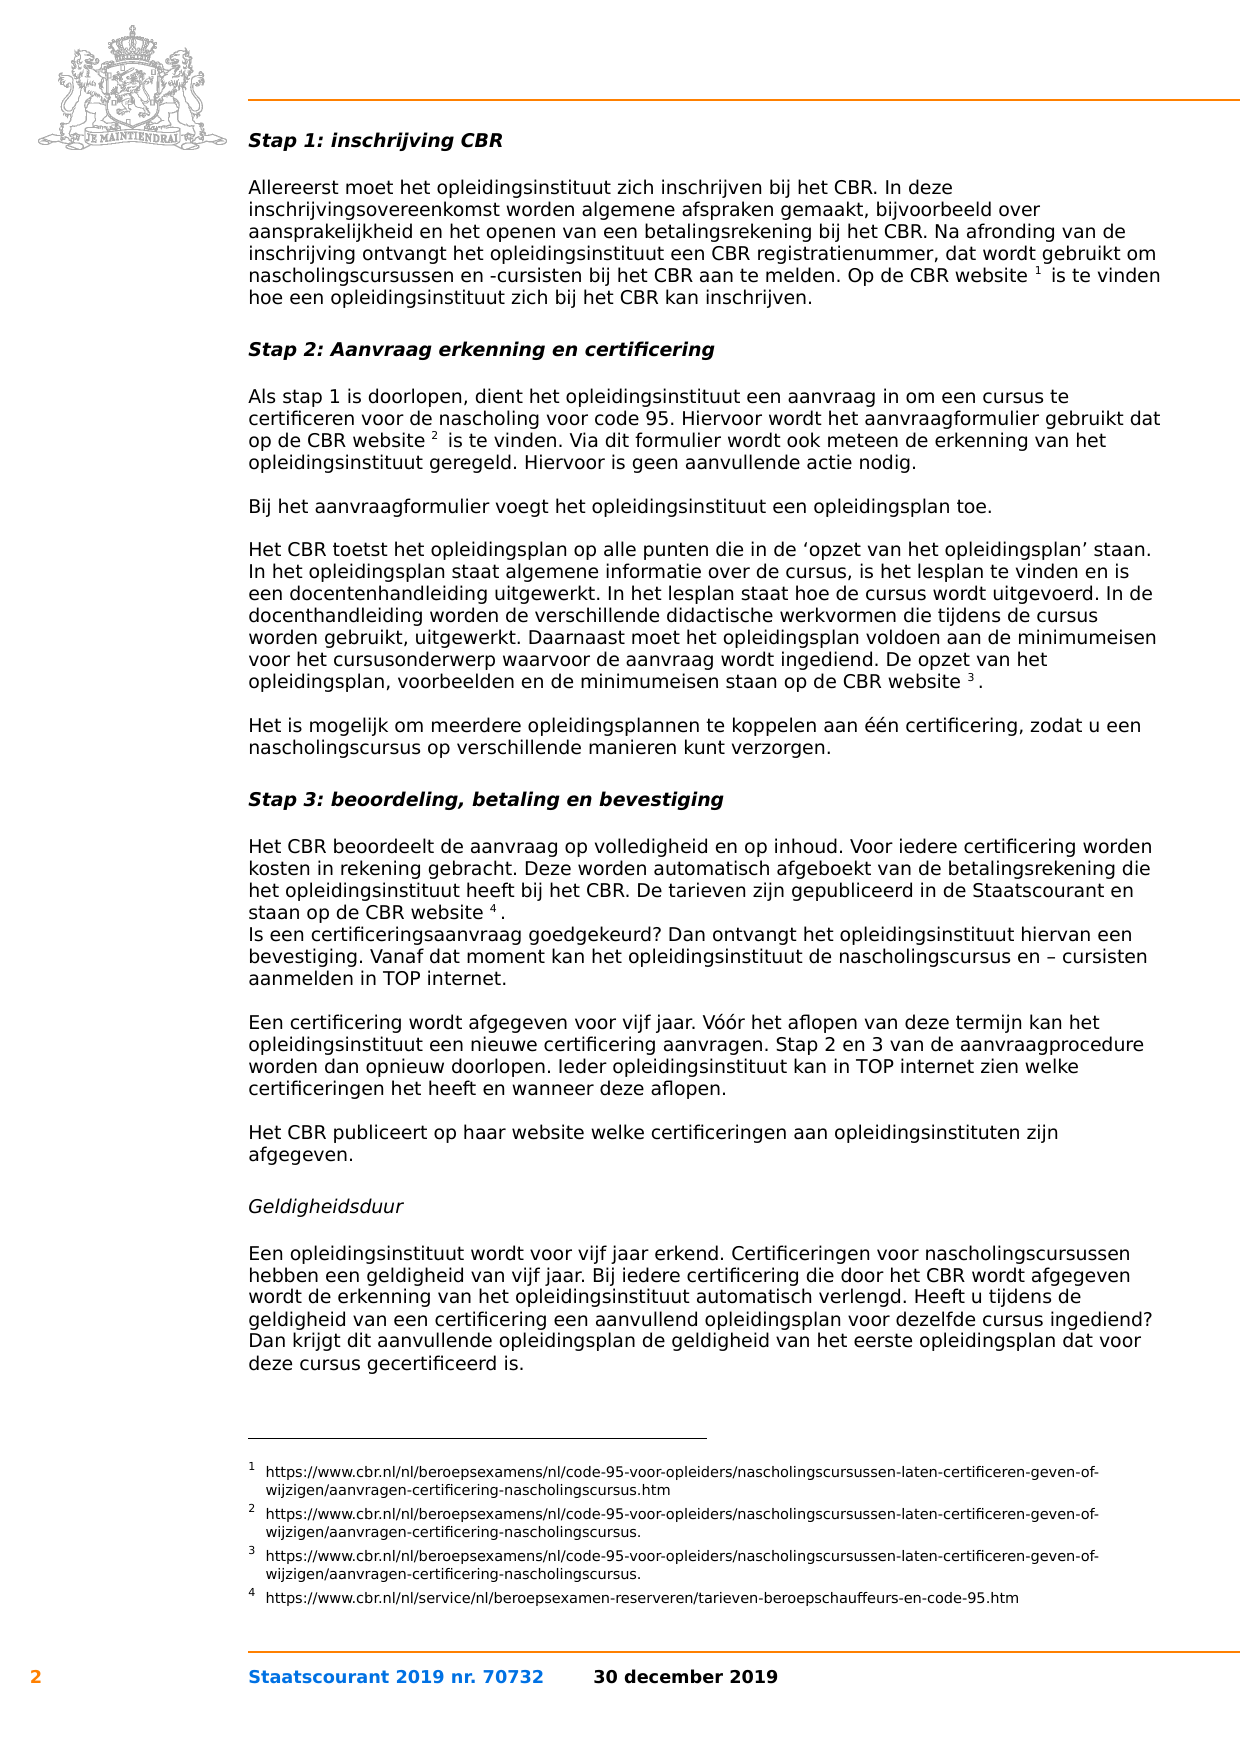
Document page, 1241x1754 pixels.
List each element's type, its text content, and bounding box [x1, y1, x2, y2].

picture [38, 25, 227, 150]
subtitle Stap 2: Aanvraag erkenning en certificering [248, 339, 1163, 361]
text Het CBR publiceert op haar website welke certificeringen aan opleidingsinstituten zijn afgegeven. [248, 1122, 1163, 1166]
subtitle Stap 1: inschrijving CBR [248, 130, 1163, 152]
text https://www.cbr.nl/nl/beroepsexamens/nl/code-95-voor-opleiders/nascholingscursussen-laten-certificeren-geven-of-wijzigen/aanvragen-certificering-nascholingscursus. [248, 1544, 1163, 1583]
text Allereerst moet het opleidingsinstituut zich inschrijven bij het CBR. In deze inschrijvingsovereenkomst worden algemene afspraken gemaakt, bijvoorbeeld over aansprakelijkheid en het openen van een betalingsrekening bij het CBR. Na afronding van de inschrijving ontvangt het opleidingsinstituut een CBR registratienummer, dat wordt gebruikt om nascholingscursussen en -cursisten bij het CBR aan te melden. Op de CBR website is te vinden hoe een opleidingsinstituut zich bij het CBR kan inschrijven. [248, 177, 1163, 309]
subtitle Stap 3: beoordeling, betaling en bevestiging [248, 789, 1163, 811]
text https://www.cbr.nl/nl/service/nl/beroepsexamen-reserveren/tarieven-beroepschauffeurs-en-code-95.htm [248, 1586, 1163, 1608]
text Een opleidingsinstituut wordt voor vijf jaar erkend. Certificeringen voor nascholingscursussen hebben een geldigheid van vijf jaar. Bij iedere certificering die door het CBR wordt afgegeven wordt de erkenning van het opleidingsinstituut automatisch verlengd. Heeft u tijdens de geldigheid van een certificering een aanvullend opleidingsplan voor dezelfde cursus ingediend? Dan krijgt dit aanvullende opleidingsplan de geldigheid van het eerste opleidingsplan dat voor deze cursus gecertificeerd is. [248, 1242, 1163, 1374]
text https://www.cbr.nl/nl/beroepsexamens/nl/code-95-voor-opleiders/nascholingscursussen-laten-certificeren-geven-of-wijzigen/aanvragen-certificering-nascholingscursus. [248, 1502, 1163, 1541]
text Is een certificeringsaanvraag goedgekeurd? Dan ontvangt het opleidingsinstituut hiervan een bevestiging. Vanaf dat moment kan het opleidingsinstituut de nascholingscursus en – cursisten aanmelden in TOP internet. [248, 924, 1163, 990]
text Het CBR beoordeelt de aanvraag op volledigheid en op inhoud. Voor iedere certificering worden kosten in rekening gebracht. Deze worden automatisch afgeboekt van de betalingsrekening die het opleidingsinstituut heeft bij het CBR. De tarieven zijn gepubliceerd in de Staatscourant en staan op de CBR website . [248, 836, 1163, 924]
text https://www.cbr.nl/nl/beroepsexamens/nl/code-95-voor-opleiders/nascholingscursussen-laten-certificeren-geven-of-wijzigen/aanvragen-certificering-nascholingscursus.htm [248, 1460, 1163, 1499]
text Een certificering wordt afgegeven voor vijf jaar. Vóór het aflopen van deze termijn kan het opleidingsinstituut een nieuwe certificering aanvragen. Stap 2 en 3 van de aanvraagprocedure worden dan opnieuw doorlopen. Ieder opleidingsinstituut kan in TOP internet zien welke certificeringen het heeft en wanneer deze aflopen. [248, 1012, 1163, 1100]
text Bij het aanvraagformulier voegt het opleidingsinstituut een opleidingsplan toe. [248, 496, 1163, 517]
text Het is mogelijk om meerdere opleidingsplannen te koppelen aan één certificering, zodat u een nascholingscursus op verschillende manieren kunt verzorgen. [248, 715, 1163, 759]
subtitle Geldigheidsduur [248, 1196, 1163, 1217]
text Als stap 1 is doorlopen, dient het opleidingsinstituut een aanvraag in om een cursus te certificeren voor de nascholing voor code 95. Hiervoor wordt het aanvraagformulier gebruikt dat op de CBR website is te vinden. Via dit formulier wordt ook meteen de erkenning van het opleidingsinstituut geregeld. Hiervoor is geen aanvullende actie nodig. [248, 386, 1163, 474]
text Het CBR toetst het opleidingsplan op alle punten die in de ‘opzet van het opleidingsplan’ staan. In het opleidingsplan staat algemene informatie over de cursus, is het lesplan te vinden en is een docentenhandleiding uitgewerkt. In het lesplan staat hoe de cursus wordt uitgevoerd. In de docenthandleiding worden de verschillende didactische werkvormen die tijdens de cursus worden gebruikt, uitgewerkt. Daarnaast moet het opleidingsplan voldoen aan de minimumeisen voor het cursusonderwerp waarvoor de aanvraag wordt ingediend. De opzet van het opleidingsplan, voorbeelden en de minimumeisen staan op de CBR website . [248, 539, 1163, 693]
